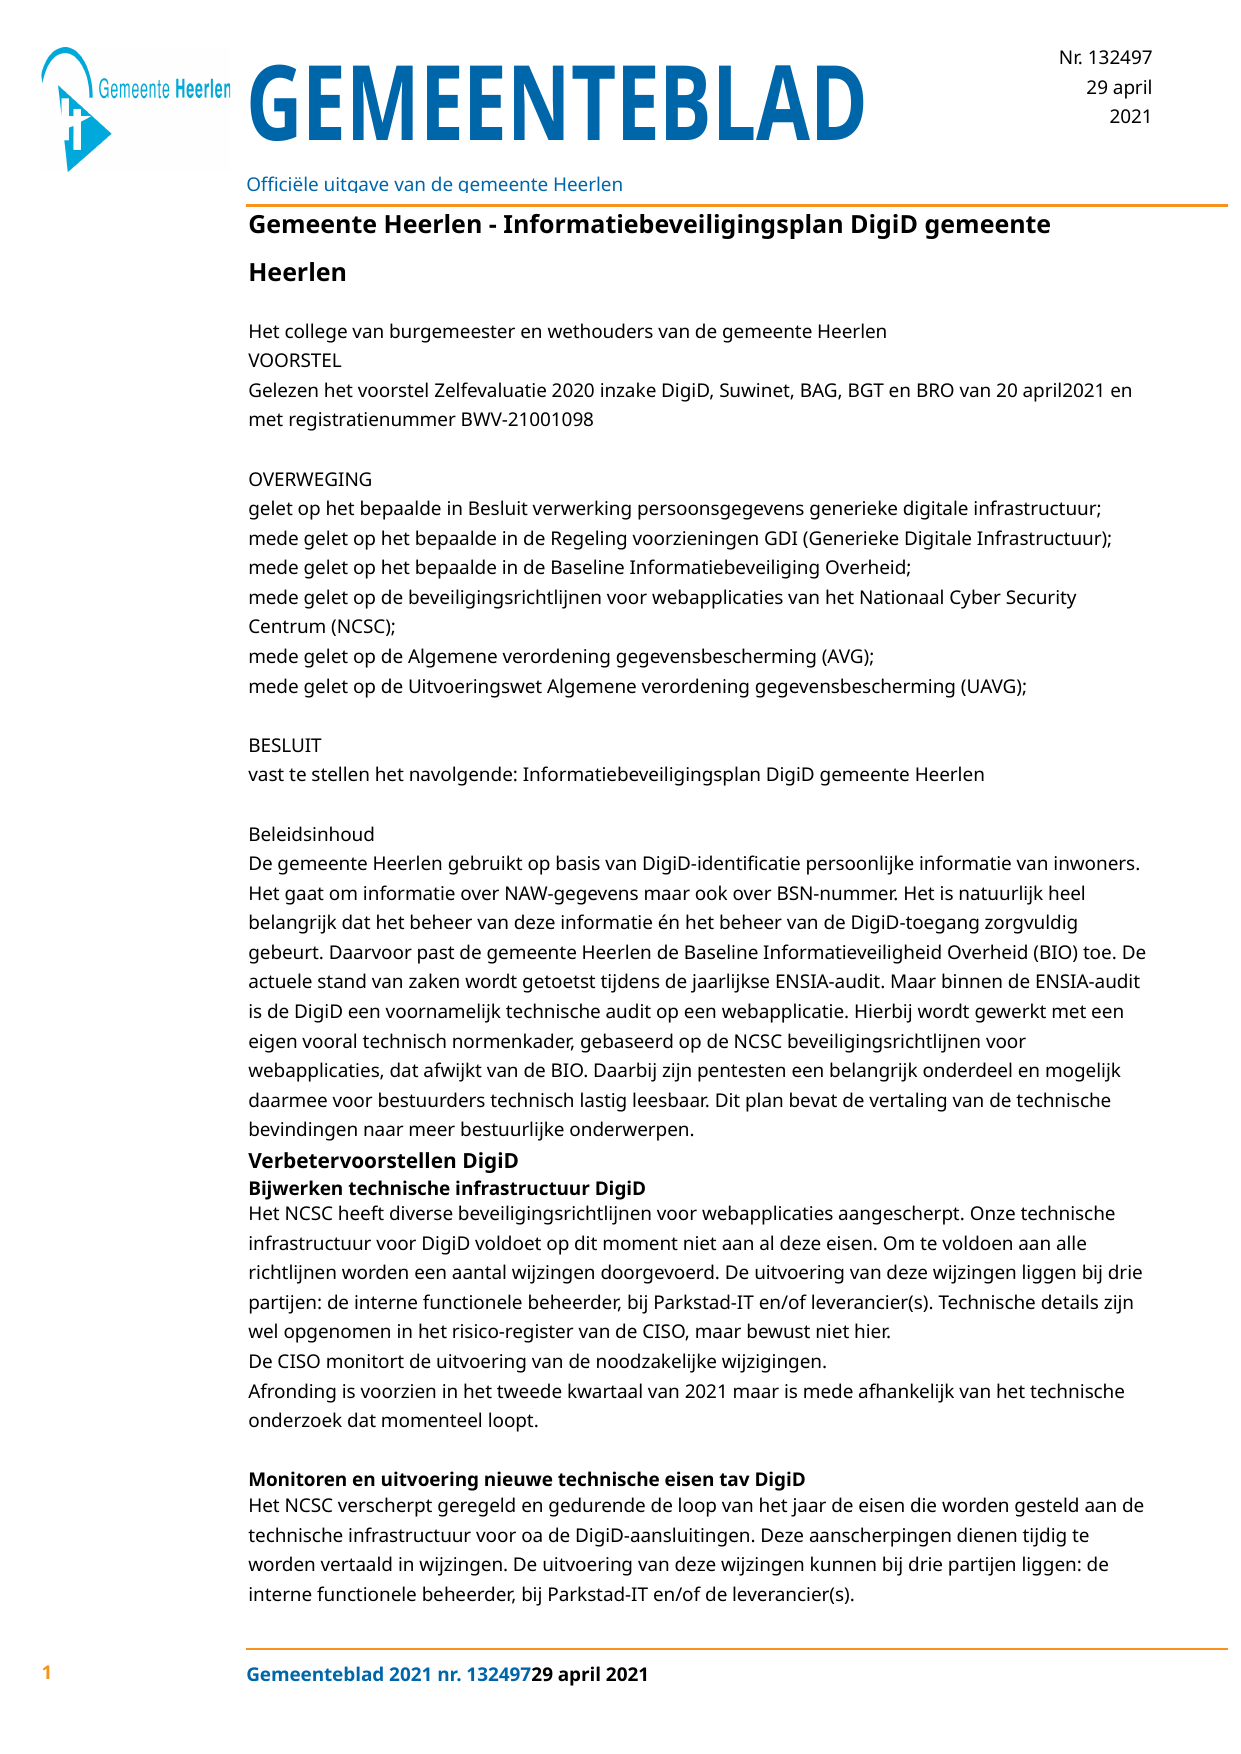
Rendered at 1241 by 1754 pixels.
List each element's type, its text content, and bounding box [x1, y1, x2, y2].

text BESLUIT [248, 732, 1152, 758]
picture [41, 47, 59, 70]
text Bijwerken technische infrastructuur DigiD [248, 1175, 1152, 1200]
text Verbetervoorstellen DigiD [248, 1146, 1152, 1175]
text Gelezen het voorstel Zelfevaluatie 2020 inzake DigiD, Suwinet, BAG, BGT en BRO van 20 april2021 en met registratienummer BWV-21001098 [248, 377, 1152, 432]
text De CISO monitort de uitvoering van de noodzakelijke wijzigingen. [248, 1348, 1152, 1374]
text OVERWEGING [248, 466, 1152, 492]
text mede gelet op de beveiligingsrichtlijnen voor webapplicaties van het Nationaal Cyber Security Centrum (NCSC); [248, 584, 1152, 639]
text Gemeente Heerlen - Informatiebeveiligingsplan DigiD gemeente Heerlen [248, 207, 1152, 288]
text De gemeente Heerlen gebruikt op basis van DigiD-identificatie persoonlijke informatie van inwoners. Het gaat om informatie over NAW-gegevens maar ook over BSN-nummer. Het is natuurlijk heel belangrijk dat het beheer van deze informatie én het beheer van de DigiD-toegang zorgvuldig gebeurt. Daarvoor past de gemeente Heerlen de Baseline Informatieveiligheid Overheid (BIO) toe. De actuele stand van zaken wordt getoetst tijdens de jaarlijkse ENSIA-audit. Maar binnen de ENSIA-audit is de DigiD een voornamelijk technische audit op een webapplicatie. Hierbij wordt gewerkt met een eigen vooral technisch normenkader, gebaseerd op de NCSC beveiligingsrichtlijnen voor webapplicaties, dat afwijkt van de BIO. Daarbij zijn pentesten een belangrijk onderdeel en mogelijk daarmee voor bestuurders technisch lastig leesbaar. Dit plan bevat de vertaling van de technische bevindingen naar meer bestuurlijke onderwerpen. [248, 850, 1152, 1142]
text mede gelet op het bepaalde in de Regeling voorzieningen GDI (Generieke Digitale Infrastructuur); [248, 525, 1152, 551]
text vast te stellen het navolgende: Informatiebeveiligingsplan DigiD gemeente Heerlen [248, 762, 1152, 787]
text mede gelet op de Algemene verordening gegevensbescherming (AVG); [248, 643, 1152, 669]
text VOORSTEL [248, 347, 1152, 373]
text mede gelet op de Uitvoeringswet Algemene verordening gegevensbescherming (UAVG); [248, 673, 1152, 699]
text mede gelet op het bepaalde in de Baseline Informatiebeveiliging Overheid; [248, 554, 1152, 580]
picture [41, 47, 231, 172]
text Het NCSC verscherpt geregeld en gedurende de loop van het jaar de eisen die worden gesteld aan de technische infrastructuur voor oa de DigiD-aansluitingen. Deze aanscherpingen dienen tijdig te worden vertaald in wijzingen. De uitvoering van deze wijzingen kunnen bij drie partijen liggen: de interne functionele beheerder, bij Parkstad-IT en/of de leverancier(s). [248, 1492, 1152, 1607]
text Beleidsinhoud [248, 821, 1152, 847]
text Het NCSC heeft diverse beveiligingsrichtlijnen voor webapplicaties aangescherpt. Onze technische infrastructuur voor DigiD voldoet op dit moment niet aan al deze eisen. Om te voldoen aan alle richtlijnen worden een aantal wijzingen doorgevoerd. De uitvoering van deze wijzingen liggen bij drie partijen: de interne functionele beheerder, bij Parkstad-IT en/of leverancier(s). Technische details zijn wel opgenomen in het risico-register van de CISO, maar bewust niet hier. [248, 1200, 1152, 1344]
text gelet op het bepaalde in Besluit verwerking persoonsgegevens generieke digitale infrastructuur; [248, 495, 1152, 521]
text Monitoren en uitvoering nieuwe technische eisen tav DigiD [248, 1467, 1152, 1492]
text Afronding is voorzien in het tweede kwartaal van 2021 maar is mede afhankelijk van het technische onderzoek dat momenteel loopt. [248, 1378, 1152, 1433]
text Het college van burgemeester en wethouders van de gemeente Heerlen [248, 318, 1152, 344]
